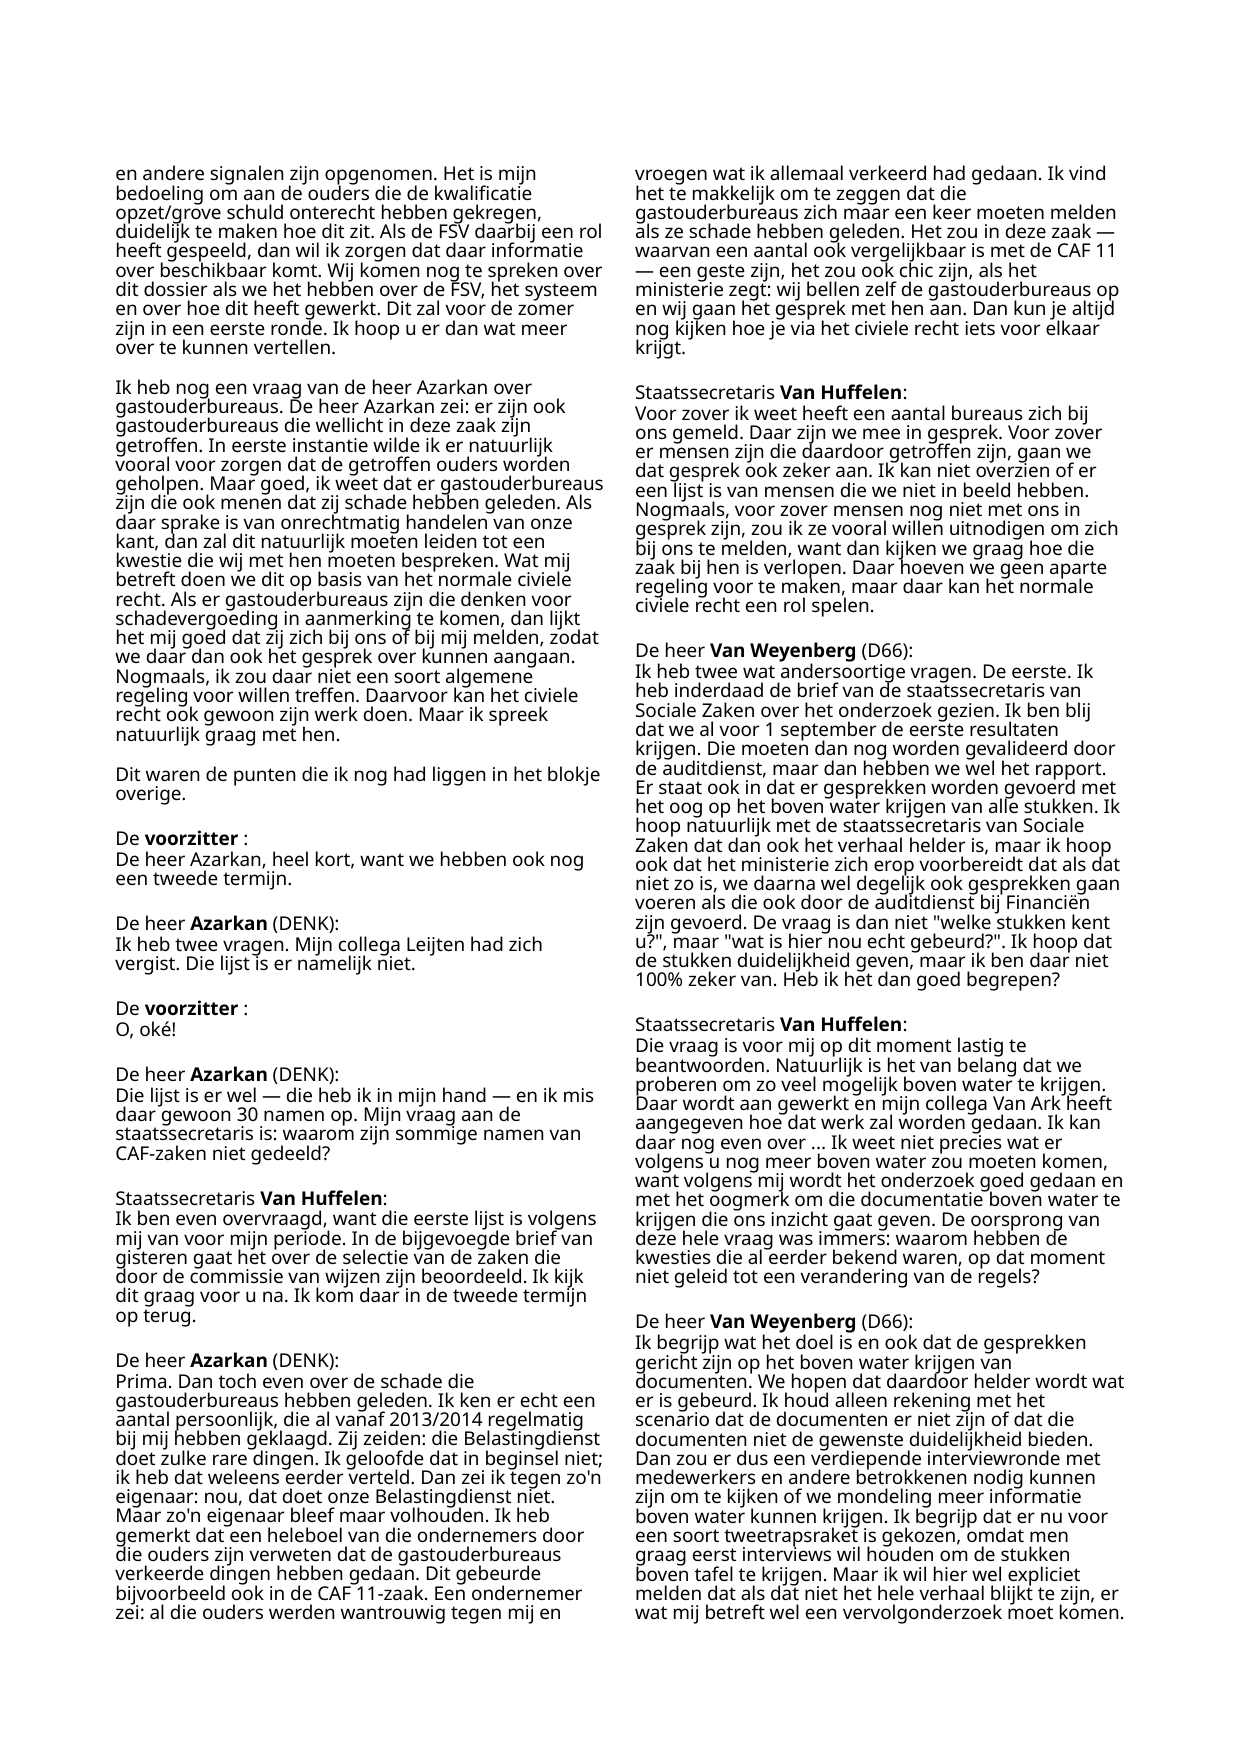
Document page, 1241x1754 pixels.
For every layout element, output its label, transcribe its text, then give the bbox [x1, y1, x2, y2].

text en andere signalen zijn opgenomen. Het is mijn bedoeling om aan de ouders die de kwalificatie opzet/grove schuld onterecht hebben gekregen, duidelijk te maken hoe dit zit. Als de FSV daarbij een rol heeft gespeeld, dan wil ik zorgen dat daar informatie over beschikbaar komt. Wij komen nog te spreken over dit dossier als we het hebben over de FSV, het systeem en over hoe dit heeft gewerkt. Dit zal voor de zomer zijn in een eerste ronde. Ik hoop u er dan wat meer over te kunnen vertellen. [115, 165, 605, 358]
text Ik heb twee vragen. Mijn collega Leijten had zich vergist. Die lijst is er namelijk niet. [115, 936, 605, 974]
text De heer Van Weyenberg (D66): [635, 1309, 1125, 1334]
text De heer Van Weyenberg (D66): [635, 637, 1125, 663]
text Staatssecretaris Van Huffelen: [635, 379, 1125, 404]
text Prima. Dan toch even over de schade die gastouderbureaus hebben geleden. Ik ken er echt een aantal persoonlijk, die al vanaf 2013/2014 regelmatig bij mij hebben geklaagd. Zij zeiden: die Belastingdienst doet zulke rare dingen. Ik geloofde dat in beginsel niet; ik heb dat weleens eerder verteld. Dan zei ik tegen zo'n eigenaar: nou, dat doet onze Belastingdienst niet. Maar zo'n eigenaar bleef maar volhouden. Ik heb gemerkt dat een heleboel van die ondernemers door die ouders zijn verweten dat de gastouderbureaus verkeerde dingen hebben gedaan. Dit gebeurde bijvoorbeeld ook in de CAF 11-zaak. Een ondernemer zei: al die ouders werden wantrouwig tegen mij en [115, 1373, 605, 1623]
text Dit waren de punten die ik nog had liggen in het blokje overige. [115, 766, 605, 804]
text O, oké! [115, 1021, 605, 1040]
text De voorzitter : [115, 825, 605, 851]
text Staatssecretaris Van Huffelen: [635, 1012, 1125, 1037]
text Ik heb nog een vraag van de heer Azarkan over gastouderbureaus. De heer Azarkan zei: er zijn ook gastouderbureaus die wellicht in deze zaak zijn getroffen. In eerste instantie wilde ik er natuurlijk vooral voor zorgen dat de getroffen ouders worden geholpen. Maar goed, ik weet dat er gastouderbureaus zijn die ook menen dat zij schade hebben geleden. Als daar sprake is van onrechtmatig handelen van onze kant, dan zal dit natuurlijk moeten leiden tot een kwestie die wij met hen moeten bespreken. Wat mij betreft doen we dit op basis van het normale civiele recht. Als er gastouderbureaus zijn die denken voor schadevergoeding in aanmerking te komen, dan lijkt het mij goed dat zij zich bij ons of bij mij melden, zodat we daar dan ook het gesprek over kunnen aangaan. Nogmaals, ik zou daar niet een soort algemene regeling voor willen treffen. Daarvoor kan het civiele recht ook gewoon zijn werk doen. Maar ik spreek natuurlijk graag met hen. [115, 379, 605, 745]
text Ik begrijp wat het doel is en ook dat de gesprekken gericht zijn op het boven water krijgen van documenten. We hopen dat daardoor helder wordt wat er is gebeurd. Ik houd alleen rekening met het scenario dat de documenten er niet zijn of dat die documenten niet de gewenste duidelijkheid bieden. Dan zou er dus een verdiepende interviewronde met medewerkers en andere betrokkenen nodig kunnen zijn om te kijken of we mondeling meer informatie boven water kunnen krijgen. Ik begrijp dat er nu voor een soort tweetrapsraket is gekozen, omdat men graag eerst interviews wil houden om de stukken boven tafel te krijgen. Maar ik wil hier wel expliciet melden dat als dat niet het hele verhaal blijkt te zijn, er wat mij betreft wel een vervolgonderzoek moet komen. [635, 1334, 1125, 1623]
text De heer Azarkan, heel kort, want we hebben ook nog een tweede termijn. [115, 851, 605, 889]
text Voor zover ik weet heeft een aantal bureaus zich bij ons gemeld. Daar zijn we mee in gesprek. Voor zover er mensen zijn die daardoor getroffen zijn, gaan we dat gesprek ook zeker aan. Ik kan niet overzien of er een lijst is van mensen die we niet in beeld hebben. Nogmaals, voor zover mensen nog niet met ons in gesprek zijn, zou ik ze vooral willen uitnodigen om zich bij ons te melden, want dan kijken we graag hoe die zaak bij hen is verlopen. Daar hoeven we geen aparte regeling voor te maken, maar daar kan het normale civiele recht een rol spelen. [635, 404, 1125, 617]
text Staatssecretaris Van Huffelen: [115, 1185, 605, 1210]
text vroegen wat ik allemaal verkeerd had gedaan. Ik vind het te makkelijk om te zeggen dat die gastouderbureaus zich maar een keer moeten melden als ze schade hebben geleden. Het zou in deze zaak — waarvan een aantal ook vergelijkbaar is met de CAF 11 — een geste zijn, het zou ook chic zijn, als het ministerie zegt: wij bellen zelf de gastouderbureaus op en wij gaan het gesprek met hen aan. Dan kun je altijd nog kijken hoe je via het civiele recht iets voor elkaar krijgt. [635, 165, 1125, 358]
text Ik ben even overvraagd, want die eerste lijst is volgens mij van voor mijn periode. In de bijgevoegde brief van gisteren gaat het over de selectie van de zaken die door de commissie van wijzen zijn beoordeeld. Ik kijk dit graag voor u na. Ik kom daar in de tweede termijn op terug. [115, 1210, 605, 1326]
text De heer Azarkan (DENK): [115, 910, 605, 936]
text Die lijst is er wel — die heb ik in mijn hand — en ik mis daar gewoon 30 namen op. Mijn vraag aan de staatssecretaris is: waarom zijn sommige namen van CAF-zaken niet gedeeld? [115, 1087, 605, 1164]
text Die vraag is voor mij op dit moment lastig te beantwoorden. Natuurlijk is het van belang dat we proberen om zo veel mogelijk boven water te krijgen. Daar wordt aan gewerkt en mijn collega Van Ark heeft aangegeven hoe dat werk zal worden gedaan. Ik kan daar nog even over ... Ik weet niet precies wat er volgens u nog meer boven water zou moeten komen, want volgens mij wordt het onderzoek goed gedaan en met het oogmerk om die documentatie boven water te krijgen die ons inzicht gaat geven. De oorsprong van deze hele vraag was immers: waarom hebben de kwesties die al eerder bekend waren, op dat moment niet geleid tot een verandering van de regels? [635, 1037, 1125, 1288]
text Ik heb twee wat andersoortige vragen. De eerste. Ik heb inderdaad de brief van de staatssecretaris van Sociale Zaken over het onderzoek gezien. Ik ben blij dat we al voor 1 september de eerste resultaten krijgen. Die moeten dan nog worden gevalideerd door de auditdienst, maar dan hebben we wel het rapport. Er staat ook in dat er gesprekken worden gevoerd met het oog op het boven water krijgen van alle stukken. Ik hoop natuurlijk met de staatssecretaris van Sociale Zaken dat dan ook het verhaal helder is, maar ik hoop ook dat het ministerie zich erop voorbereidt dat als dat niet zo is, we daarna wel degelijk ook gesprekken gaan voeren als die ook door de auditdienst bij Financiën zijn gevoerd. De vraag is dan niet "welke stukken kent u?", maar "wat is hier nou echt gebeurd?". Ik hoop dat de stukken duidelijkheid geven, maar ik ben daar niet 100% zeker van. Heb ik het dan goed begrepen? [635, 663, 1125, 991]
text De heer Azarkan (DENK): [115, 1061, 605, 1087]
text De heer Azarkan (DENK): [115, 1347, 605, 1373]
text De voorzitter : [115, 995, 605, 1021]
